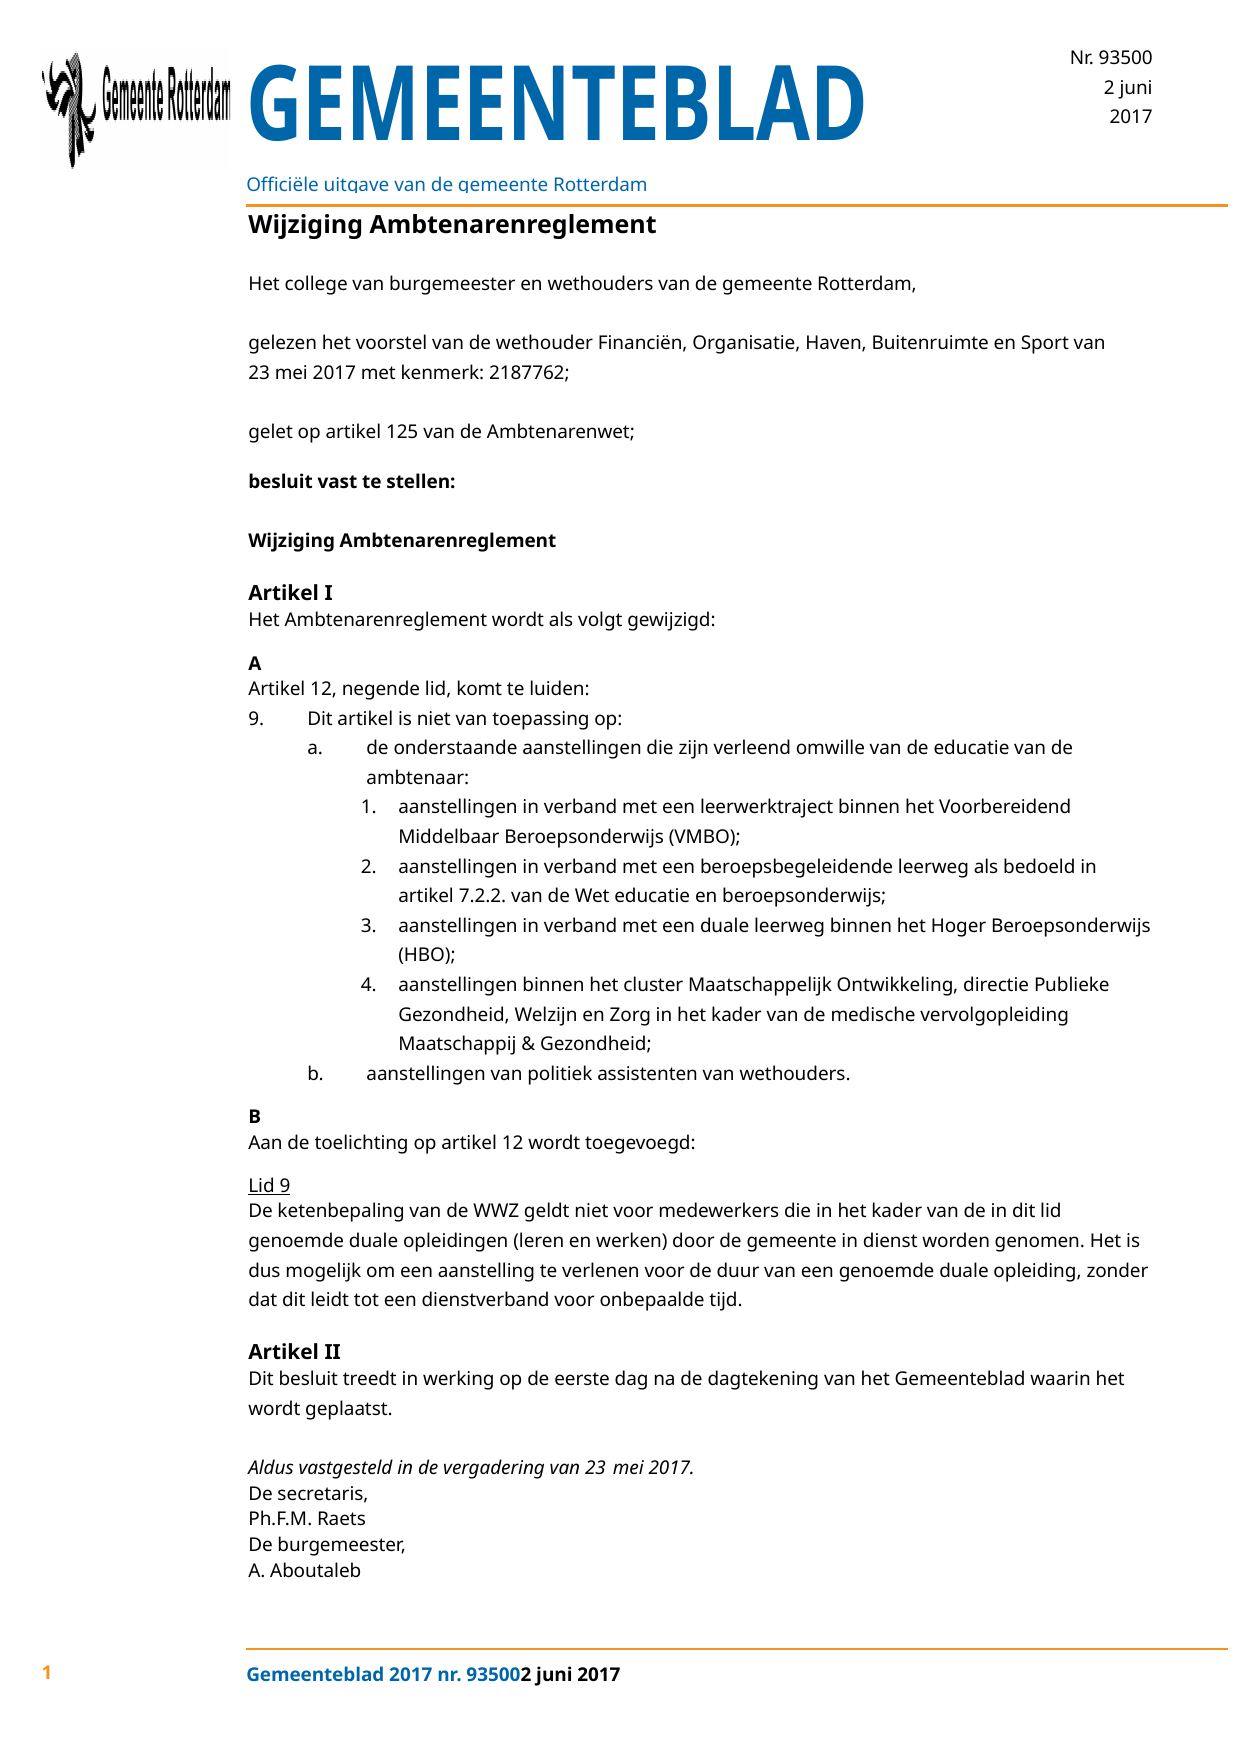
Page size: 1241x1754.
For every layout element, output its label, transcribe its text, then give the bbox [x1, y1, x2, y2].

text A [248, 650, 1152, 675]
text Dit besluit treedt in werking op de eerste dag na de dagtekening van het Gemeenteblad waarin het wordt geplaatst. [248, 1365, 1152, 1421]
text De burgemeester, [248, 1531, 1152, 1557]
text gelezen het voorstel van de wethouder Financiën, Organisatie, Haven, Buitenruimte en Sport van 23 mei 2017 met kenmerk: 2187762; [248, 329, 1152, 385]
text besluit vast te stellen: [248, 468, 1152, 494]
list aanstellingen in verband met een leerwerktraject binnen het Voorbereidend Middelbaar Beroepsonderwijs (VMBO); [361, 794, 1152, 849]
text Ph.F.M. Raets [248, 1506, 1152, 1531]
list aanstellingen van politiek assistenten van wethouders. [307, 1060, 1152, 1086]
text Aan de toelichting op artikel 12 wordt toegevoegd: [248, 1129, 1152, 1154]
text Artikel I [248, 578, 1152, 607]
text B [248, 1103, 1152, 1129]
text De ketenbepaling van de WWZ geldt niet voor medewerkers die in het kader van de in dit lid genoemde duale opleidingen (leren en werken) door de gemeente in dienst worden genomen. Het is dus mogelijk om een aanstelling te verlenen voor de duur van een genoemde duale opleiding, zonder dat dit leidt tot een dienstverband voor onbepaalde tijd. [248, 1198, 1152, 1312]
text gelet op artikel 125 van de Ambtenarenwet; [248, 418, 1152, 444]
text Wijziging Ambtenarenreglement [248, 528, 1152, 553]
list aanstellingen in verband met een duale leerweg binnen het Hoger Beroepsonderwijs (HBO); [361, 912, 1152, 967]
text Artikel 12, negende lid, komt te luiden: [248, 675, 1152, 701]
text Artikel II [248, 1337, 1152, 1365]
text Het college van burgemeester en wethouders van de gemeente Rotterdam, [248, 270, 1152, 296]
text Lid 9 [248, 1172, 1152, 1198]
text Het Ambtenarenreglement wordt als volgt gewijzigd: [248, 607, 1152, 632]
list aanstellingen binnen het cluster Maatschappelijk Ontwikkeling, directie Publieke Gezondheid, Welzijn en Zorg in het kader van de medische vervolgopleiding Maatschappij & Gezondheid; [361, 971, 1152, 1056]
list de onderstaande aanstellingen die zijn verleend omwille van de educatie van de ambtenaar: [307, 734, 1152, 790]
text De secretaris, [248, 1480, 1152, 1506]
list aanstellingen in verband met een beroepsbegeleidende leerweg als bedoeld in artikel 7.2.2. van de Wet educatie en beroepsonderwijs; [361, 853, 1152, 908]
text Aldus vastgesteld in de vergadering van 23 mei 2017. [248, 1454, 1152, 1480]
text A. Aboutaleb [248, 1557, 1152, 1583]
text Wijziging Ambtenarenreglement [248, 207, 1152, 241]
list Dit artikel is niet van toepassing op: [248, 705, 1152, 731]
picture [41, 47, 231, 172]
